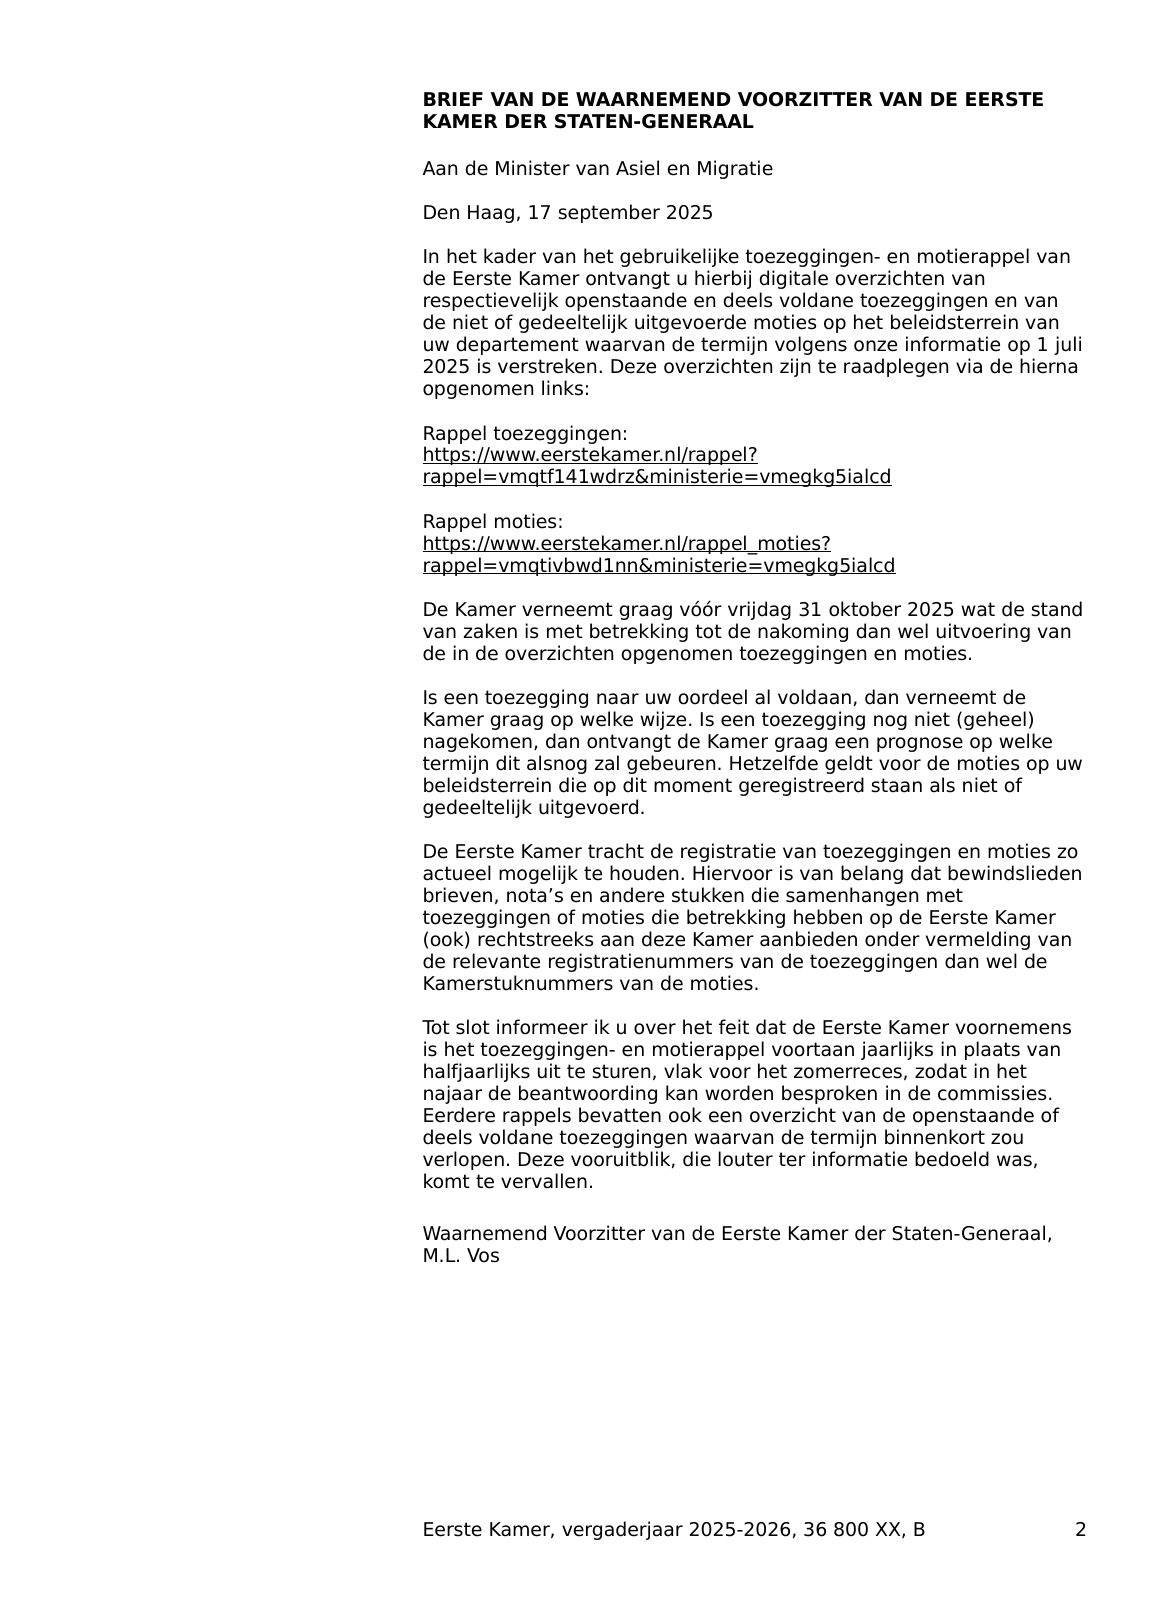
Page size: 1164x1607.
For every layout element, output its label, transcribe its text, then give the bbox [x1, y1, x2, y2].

text https://www.eerstekamer.nl/rappel_moties?rappel=vmqtivbwd1nn&ministerie=vmegkg5ialcd [422, 532, 1087, 576]
text Den Haag, 17 september 2025 [422, 202, 1087, 224]
subtitle BRIEF VAN DE WAARNEMEND VOORZITTER VAN DE EERSTE KAMER DER STATEN-GENERAAL [422, 89, 1087, 133]
text Is een toezegging naar uw oordeel al voldaan, dan verneemt de Kamer graag op welke wijze. Is een toezegging nog niet (geheel) nagekomen, dan ontvangt de Kamer graag een prognose op welke termijn dit alsnog zal gebeuren. Hetzelfde geldt voor de moties op uw beleidsterrein die op dit moment geregistreerd staan als niet of gedeeltelijk uitgevoerd. [422, 687, 1087, 819]
text De Kamer verneemt graag vóór vrijdag 31 oktober 2025 wat de stand van zaken is met betrekking tot de nakoming dan wel uitvoering van de in de overzichten opgenomen toezeggingen en moties. [422, 599, 1087, 664]
text Rappel toezeggingen: [422, 422, 1087, 444]
text Rappel moties: [422, 511, 1087, 532]
text De Eerste Kamer tracht de registratie van toezeggingen en moties zo actueel mogelijk te houden. Hiervoor is van belang dat bewindslieden brieven, nota’s en andere stukken die samenhangen met toezeggingen of moties die betrekking hebben op de Eerste Kamer (ook) rechtstreeks aan deze Kamer aanbieden onder vermelding van de relevante registratienummers van de toezeggingen dan wel de Kamerstuknummers van de moties. [422, 841, 1087, 995]
text Waarnemend Voorzitter van de Eerste Kamer der Staten-Generaal, M.L. Vos [422, 1223, 1087, 1267]
text https://www.eerstekamer.nl/rappel?rappel=vmqtf141wdrz&ministerie=vmegkg5ialcd [422, 444, 1087, 488]
text In het kader van het gebruikelijke toezeggingen- en motierappel van de Eerste Kamer ontvangt u hierbij digitale overzichten van respectievelijk openstaande en deels voldane toezeggingen en van de niet of gedeeltelijk uitgevoerde moties op het beleidsterrein van uw departement waarvan de termijn volgens onze informatie op 1 juli 2025 is verstreken. Deze overzichten zijn te raadplegen via de hierna opgenomen links: [422, 246, 1087, 400]
text Tot slot informeer ik u over het feit dat de Eerste Kamer voornemens is het toezeggingen- en motierappel voortaan jaarlijks in plaats van halfjaarlijks uit te sturen, vlak voor het zomerreces, zodat in het najaar de beantwoording kan worden besproken in de commissies. Eerdere rappels bevatten ook een overzicht van de openstaande of deels voldane toezeggingen waarvan de termijn binnenkort zou verlopen. Deze vooruitblik, die louter ter informatie bedoeld was, komt te vervallen. [422, 1017, 1087, 1193]
text Aan de Minister van Asiel en Migratie [422, 158, 1087, 180]
